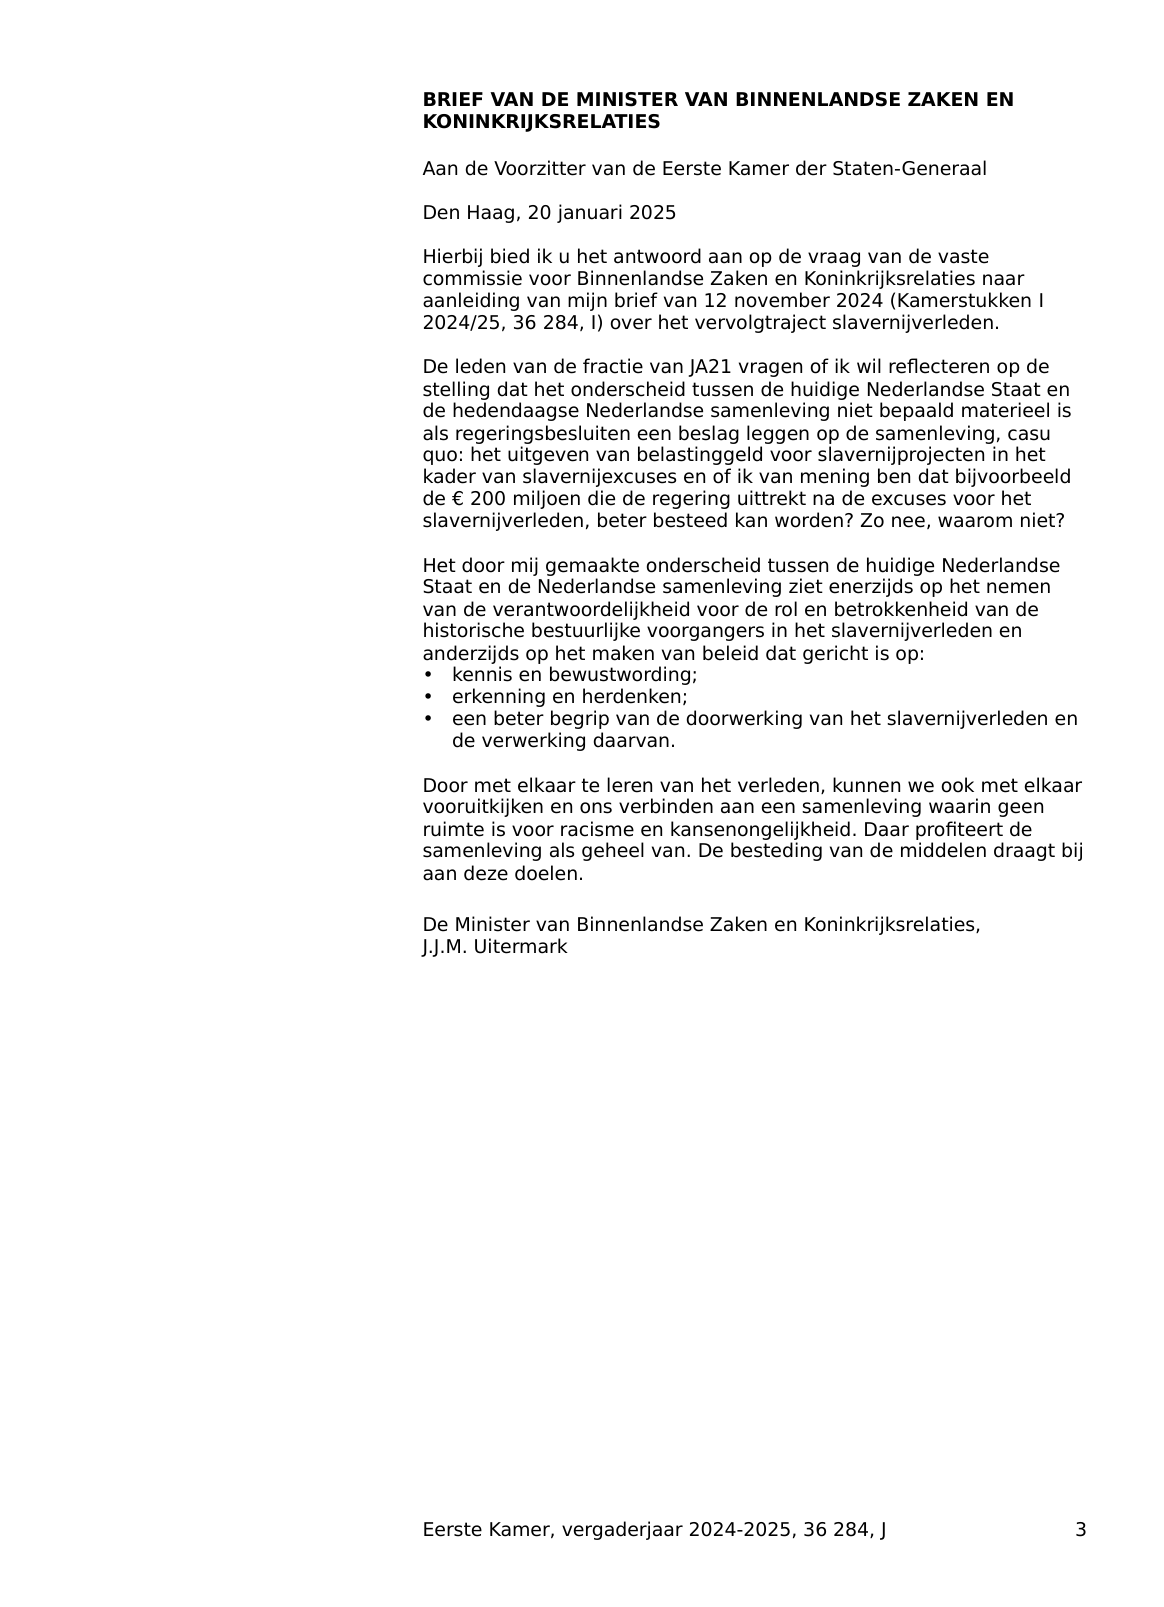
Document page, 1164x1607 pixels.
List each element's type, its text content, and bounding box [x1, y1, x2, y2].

text De Minister van Binnenlandse Zaken en Koninkrijksrelaties, J.J.M. Uitermark [422, 914, 1087, 958]
text Hierbij bied ik u het antwoord aan op de vraag van de vaste commissie voor Binnenlandse Zaken en Koninkrijksrelaties naar aanleiding van mijn brief van 12 november 2024 (Kamerstukken I 2024/25, 36 284, I) over het vervolgtraject slavernijverleden. [422, 246, 1087, 334]
text Den Haag, 20 januari 2025 [422, 202, 1087, 224]
text Het door mij gemaakte onderscheid tussen de huidige Nederlandse Staat en de Nederlandse samenleving ziet enerzijds op het nemen van de verantwoordelijkheid voor de rol en betrokkenheid van de historische bestuurlijke voorgangers in het slavernijverleden en anderzijds op het maken van beleid dat gericht is op: [422, 554, 1087, 664]
text Door met elkaar te leren van het verleden, kunnen we ook met elkaar vooruitkijken en ons verbinden aan een samenleving waarin geen ruimte is voor racisme en kansenongelijkheid. Daar profiteert de samenleving als geheel van. De besteding van de middelen draagt bij aan deze doelen. [422, 774, 1087, 884]
subtitle BRIEF VAN DE MINISTER VAN BINNENLANDSE ZAKEN EN KONINKRIJKSRELATIES [422, 89, 1087, 133]
text • erkenning en herdenken; [422, 686, 1087, 708]
text • kennis en bewustwording; [422, 664, 1087, 686]
text Aan de Voorzitter van de Eerste Kamer der Staten-Generaal [422, 158, 1087, 180]
text • een beter begrip van de doorwerking van het slavernijverleden en de verwerking daarvan. [422, 708, 1087, 752]
text De leden van de fractie van JA21 vragen of ik wil reflecteren op de stelling dat het onderscheid tussen de huidige Nederlandse Staat en de hedendaagse Nederlandse samenleving niet bepaald materieel is als regeringsbesluiten een beslag leggen op de samenleving, casu quo: het uitgeven van belastinggeld voor slavernijprojecten in het kader van slavernijexcuses en of ik van mening ben dat bijvoorbeeld de € 200 miljoen die de regering uittrekt na de excuses voor het slavernijverleden, beter besteed kan worden? Zo nee, waarom niet? [422, 356, 1087, 532]
